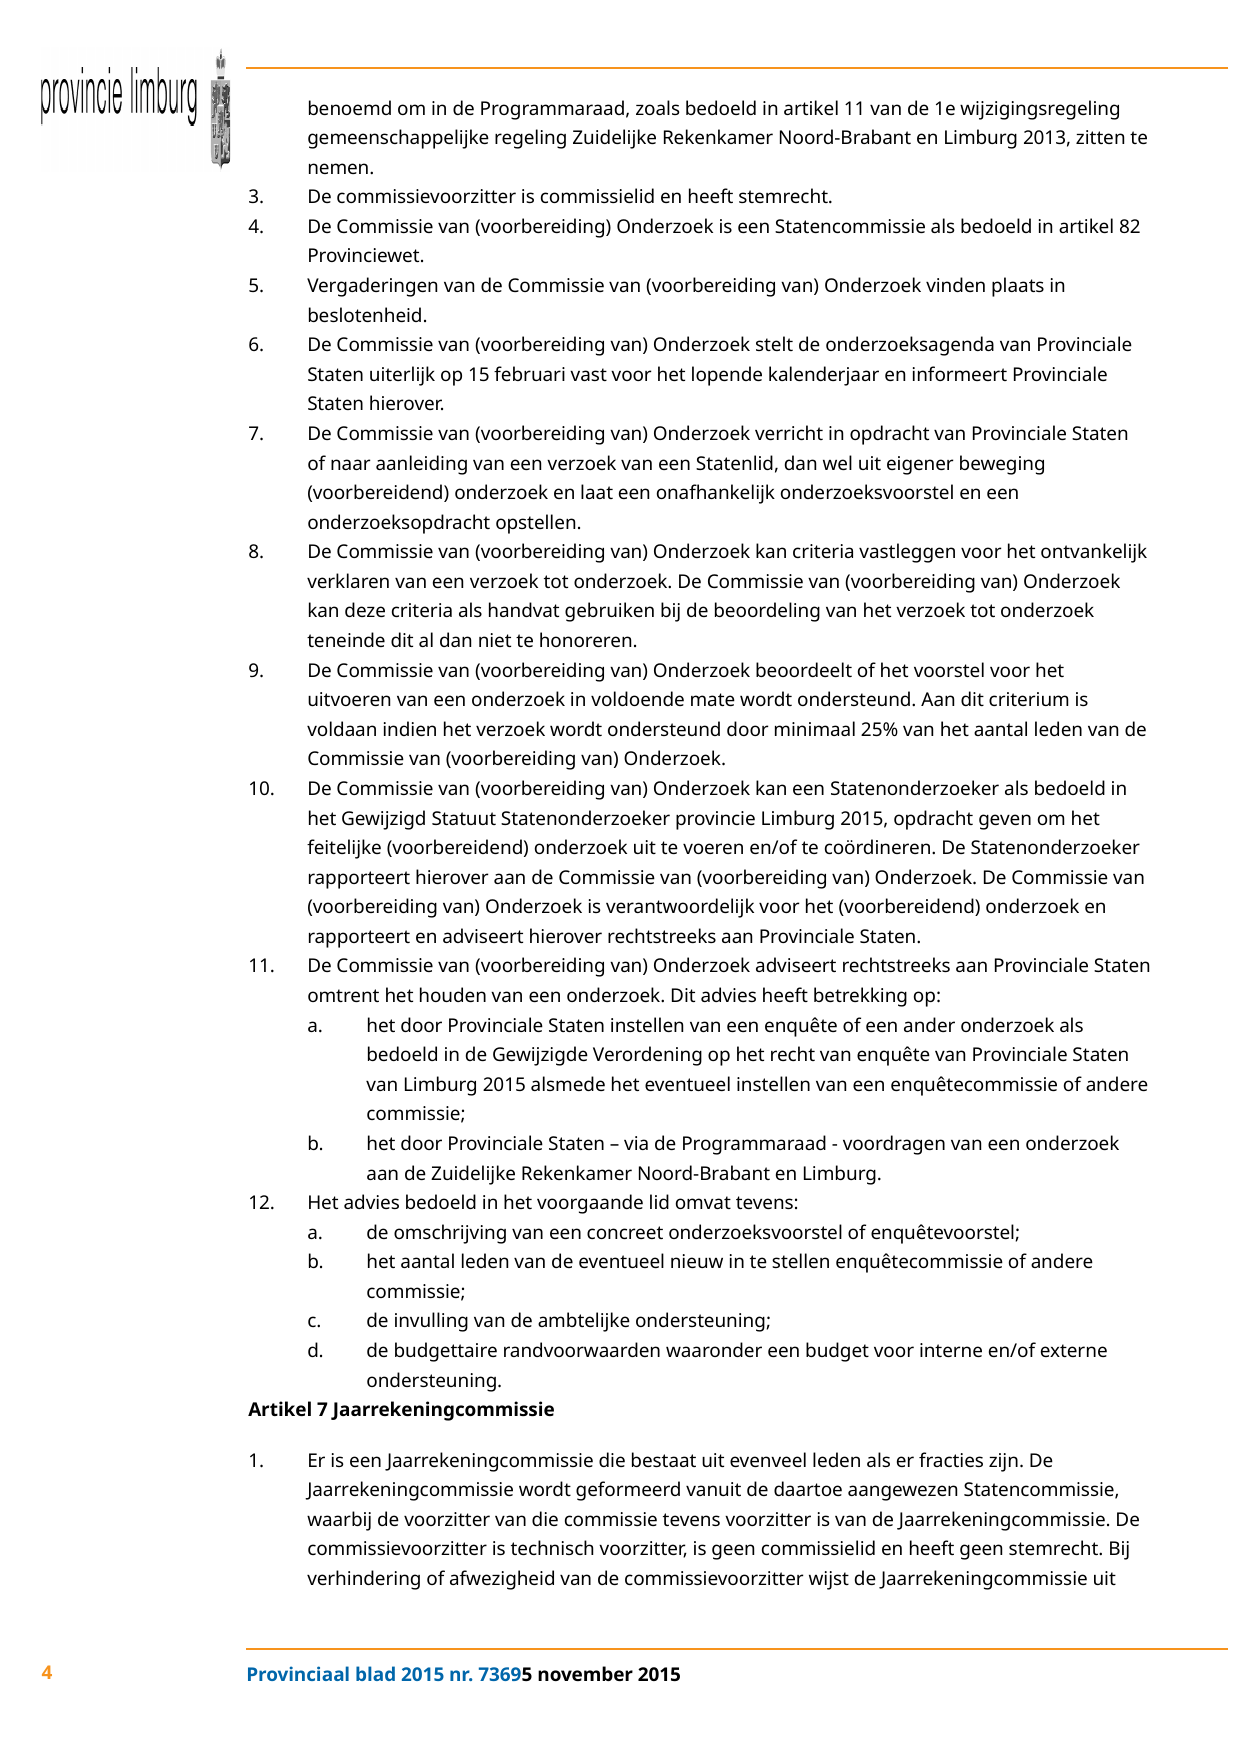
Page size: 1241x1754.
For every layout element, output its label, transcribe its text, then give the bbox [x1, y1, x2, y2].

list de budgettaire randvoorwaarden waaronder een budget voor interne en/of externe ondersteuning. [307, 1337, 1152, 1393]
list Vergaderingen van de Commissie van (voorbereiding van) Onderzoek vinden plaats in beslotenheid. [248, 272, 1152, 328]
list De commissievoorzitter is commissielid en heeft stemrecht. [248, 183, 1152, 209]
list De Commissie van (voorbereiding van) Onderzoek verricht in opdracht van Provinciale Staten of naar aanleiding van een verzoek van een Statenlid, dan wel uit eigener beweging (voorbereidend) onderzoek en laat een onafhankelijk onderzoeksvoorstel en een onderzoeksopdracht opstellen. [248, 420, 1152, 535]
list het door Provinciale Staten instellen van een enquête of een ander onderzoek als bedoeld in de Gewijzigde Verordening op het recht van enquête van Provinciale Staten van Limburg 2015 alsmede het eventueel instellen van een enquêtecommissie of andere commissie; [307, 1012, 1152, 1126]
list de omschrijving van een concreet onderzoeksvoorstel of enquêtevoorstel; [307, 1219, 1152, 1245]
list De Commissie van (voorbereiding van) Onderzoek adviseert rechtstreeks aan Provinciale Staten omtrent het houden van een onderzoek. Dit advies heeft betrekking op: [248, 953, 1152, 1008]
text Artikel 7 Jaarrekeningcommissie [248, 1396, 1152, 1422]
list het door Provinciale Staten – via de Programmaraad - voordragen van een onderzoek aan de Zuidelijke Rekenkamer Noord-Brabant en Limburg. [307, 1130, 1152, 1186]
list De Commissie van (voorbereiding) Onderzoek is een Statencommissie als bedoeld in artikel 82 Provinciewet. [248, 213, 1152, 268]
list De Commissie van (voorbereiding van) Onderzoek kan criteria vastleggen voor het ontvankelijk verklaren van een verzoek tot onderzoek. De Commissie van (voorbereiding van) Onderzoek kan deze criteria als handvat gebruiken bij de beoordeling van het verzoek tot onderzoek teneinde dit al dan niet te honoreren. [248, 538, 1152, 653]
list benoemd om in de Programmaraad, zoals bedoeld in artikel 11 van de 1e wijzigingsregeling gemeenschappelijke regeling Zuidelijke Rekenkamer Noord-Brabant en Limburg 2013, zitten te nemen. [248, 95, 1152, 180]
list Er is een Jaarrekeningcommissie die bestaat uit evenveel leden als er fracties zijn. De Jaarrekeningcommissie wordt geformeerd vanuit de daartoe aangewezen Statencommissie, waarbij de voorzitter van die commissie tevens voorzitter is van de Jaarrekeningcommissie. De commissievoorzitter is technisch voorzitter, is geen commissielid en heeft geen stemrecht. Bij verhindering of afwezigheid van de commissievoorzitter wijst de Jaarrekeningcommissie uit [248, 1447, 1152, 1591]
list De Commissie van (voorbereiding van) Onderzoek beoordeelt of het voorstel voor het uitvoeren van een onderzoek in voldoende mate wordt ondersteund. Aan dit criterium is voldaan indien het verzoek wordt ondersteund door minimaal 25% van het aantal leden van de Commissie van (voorbereiding van) Onderzoek. [248, 657, 1152, 771]
list de invulling van de ambtelijke ondersteuning; [307, 1308, 1152, 1333]
list Het advies bedoeld in het voorgaande lid omvat tevens: [248, 1189, 1152, 1215]
list De Commissie van (voorbereiding van) Onderzoek stelt de onderzoeksagenda van Provinciale Staten uiterlijk op 15 februari vast voor het lopende kalenderjaar en informeert Provinciale Staten hierover. [248, 331, 1152, 416]
list het aantal leden van de eventueel nieuw in te stellen enquêtecommissie of andere commissie; [307, 1248, 1152, 1304]
picture [41, 47, 231, 172]
list De Commissie van (voorbereiding van) Onderzoek kan een Statenonderzoeker als bedoeld in het Gewijzigd Statuut Statenonderzoeker provincie Limburg 2015, opdracht geven om het feitelijke (voorbereidend) onderzoek uit te voeren en/of te coördineren. De Statenonderzoeker rapporteert hierover aan de Commissie van (voorbereiding van) Onderzoek. De Commissie van (voorbereiding van) Onderzoek is verantwoordelijk voor het (voorbereidend) onderzoek en rapporteert en adviseert hierover rechtstreeks aan Provinciale Staten. [248, 775, 1152, 949]
